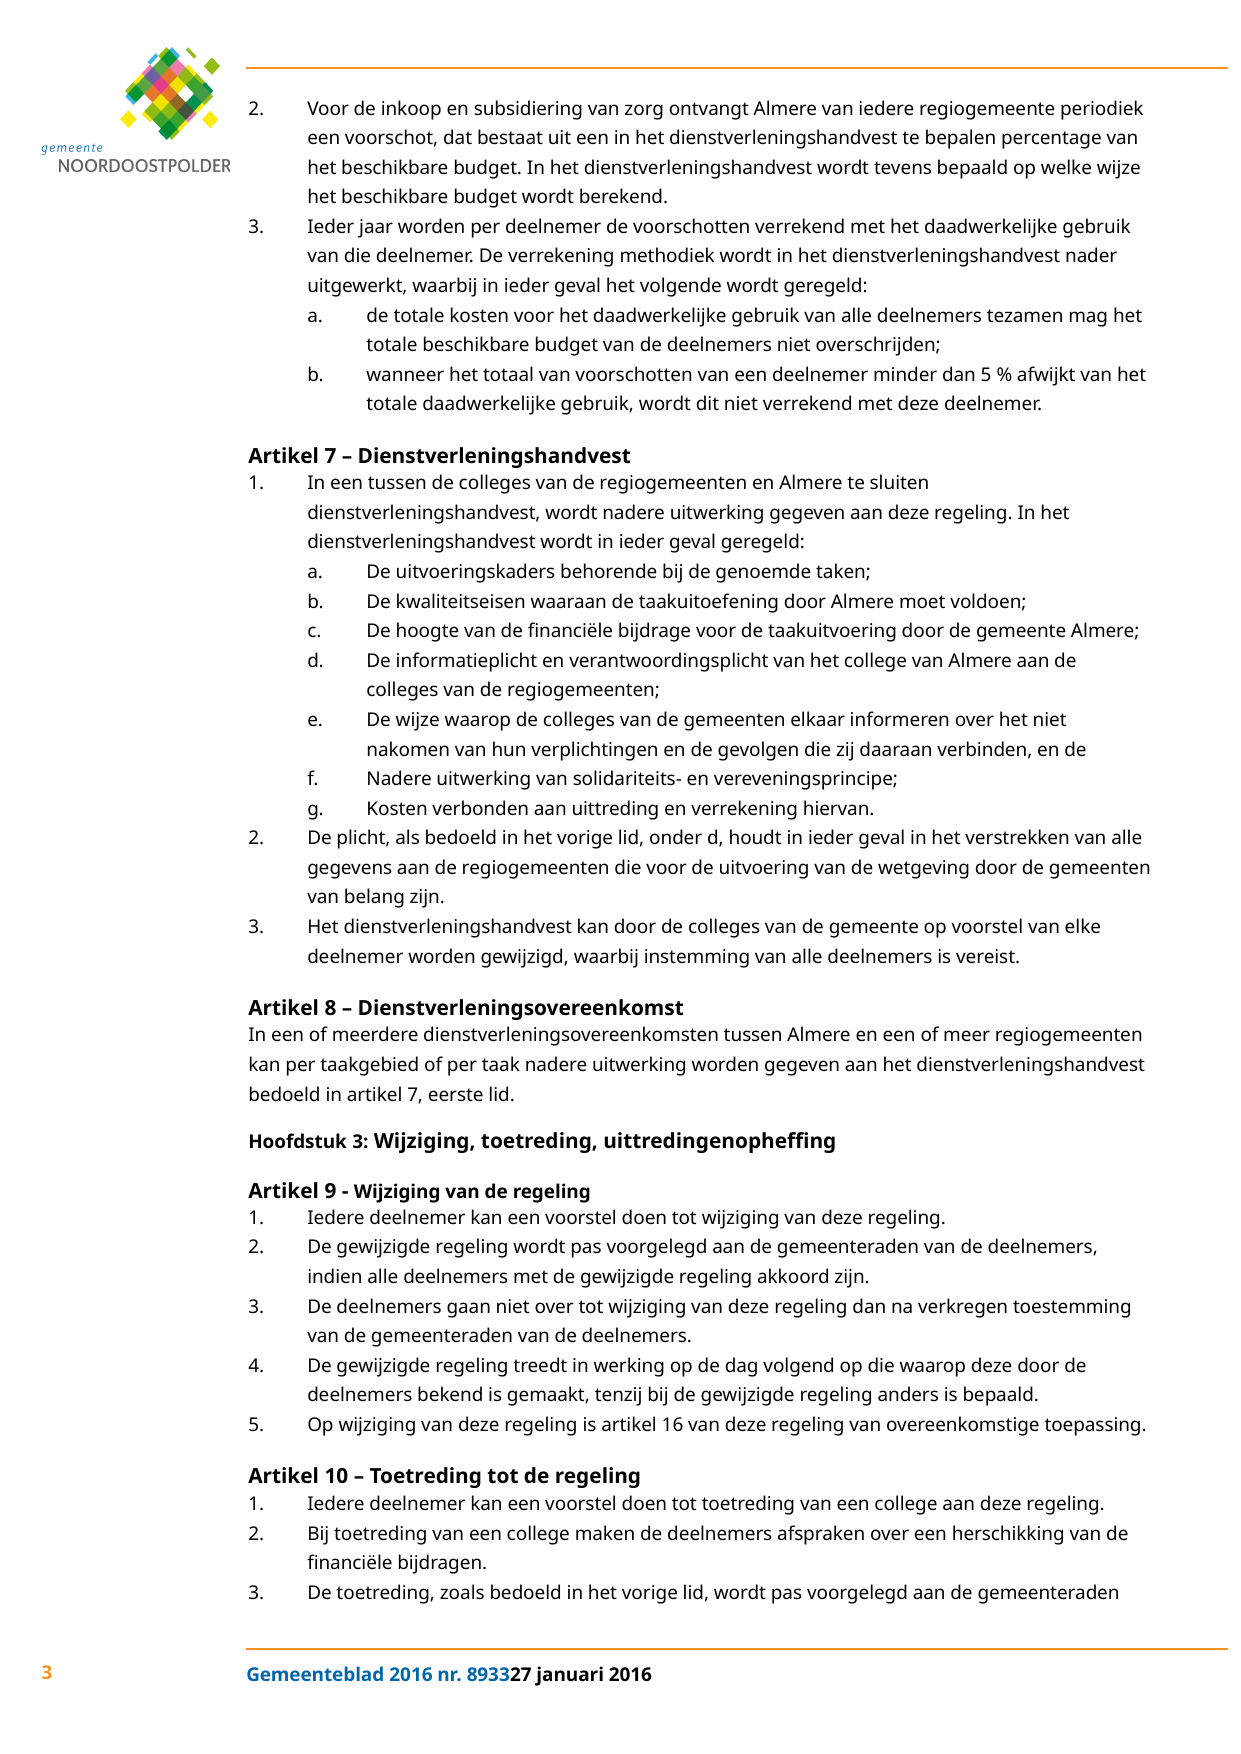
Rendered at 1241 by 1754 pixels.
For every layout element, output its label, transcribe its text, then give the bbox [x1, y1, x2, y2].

list De informatieplicht en verantwoordingsplicht van het college van Almere aan de colleges van de regiogemeenten; [307, 647, 1152, 702]
list Iedere deelnemer kan een voorstel doen tot wijziging van deze regeling. [248, 1204, 1152, 1230]
list De gewijzigde regeling treedt in werking op de dag volgend op die waarop deze door de deelnemers bekend is gemaakt, tenzij bij de gewijzigde regeling anders is bepaald. [248, 1352, 1152, 1407]
list De wijze waarop de colleges van de gemeenten elkaar informeren over het niet nakomen van hun verplichtingen en de gevolgen die zij daaraan verbinden, en de [307, 706, 1152, 761]
list De kwaliteitseisen waaraan de taakuitoefening door Almere moet voldoen; [307, 588, 1152, 613]
list Kosten verbonden aan uittreding en verrekening hiervan. [307, 795, 1152, 821]
list De uitvoeringskaders behorende bij de genoemde taken; [307, 558, 1152, 584]
list Bij toetreding van een college maken de deelnemers afspraken over een herschikking van de financiële bijdragen. [248, 1520, 1152, 1575]
text Artikel 10 – Toetreding tot de regeling [248, 1462, 1152, 1490]
text Hoofdstuk 3: Wijziging, toetreding, uittredingenopheffing [248, 1126, 1152, 1155]
list Iedere deelnemer kan een voorstel doen tot toetreding van een college aan deze regeling. [248, 1490, 1152, 1516]
list De gewijzigde regeling wordt pas voorgelegd aan de gemeenteraden van de deelnemers, indien alle deelnemers met de gewijzigde regeling akkoord zijn. [248, 1234, 1152, 1289]
text In een of meerdere dienstverleningsovereenkomsten tussen Almere en een of meer regiogemeenten kan per taakgebied of per taak nadere uitwerking worden gegeven aan het dienstverleningshandvest bedoeld in artikel 7, eerste lid. [248, 1022, 1152, 1107]
text Artikel 7 – Dienstverleningshandvest [248, 441, 1152, 469]
text Artikel 9 - Wijziging van de regeling [248, 1176, 1152, 1204]
list de totale kosten voor het daadwerkelijke gebruik van alle deelnemers tezamen mag het totale beschikbare budget van de deelnemers niet overschrijden; [307, 302, 1152, 357]
list Op wijziging van deze regeling is artikel 16 van deze regeling van overeenkomstige toepassing. [248, 1411, 1152, 1437]
list Voor de inkoop en subsidiering van zorg ontvangt Almere van iedere regiogemeente periodiek een voorschot, dat bestaat uit een in het dienstverleningshandvest te bepalen percentage van het beschikbare budget. In het dienstverleningshandvest wordt tevens bepaald op welke wijze het beschikbare budget wordt berekend. [248, 95, 1152, 209]
list wanneer het totaal van voorschotten van een deelnemer minder dan 5 % afwijkt van het totale daadwerkelijke gebruik, wordt dit niet verrekend met deze deelnemer. [307, 361, 1152, 416]
text Artikel 8 – Dienstverleningsovereenkomst [248, 993, 1152, 1022]
list Het dienstverleningshandvest kan door de colleges van de gemeente op voorstel van elke deelnemer worden gewijzigd, waarbij instemming van alle deelnemers is vereist. [248, 913, 1152, 968]
list De hoogte van de financiële bijdrage voor de taakuitvoering door de gemeente Almere; [307, 617, 1152, 643]
list Ieder jaar worden per deelnemer de voorschotten verrekend met het daadwerkelijke gebruik van die deelnemer. De verrekening methodiek wordt in het dienstverleningshandvest nader uitgewerkt, waarbij in ieder geval het volgende wordt geregeld: [248, 213, 1152, 298]
list Nadere uitwerking van solidariteits- en vereveningsprincipe; [307, 765, 1152, 791]
list De toetreding, zoals bedoeld in het vorige lid, wordt pas voorgelegd aan de gemeenteraden [248, 1579, 1152, 1604]
picture [41, 47, 231, 172]
list De plicht, als bedoeld in het vorige lid, onder d, houdt in ieder geval in het verstrekken van alle gegevens aan de regiogemeenten die voor de uitvoering van de wetgeving door de gemeenten van belang zijn. [248, 824, 1152, 909]
list In een tussen de colleges van de regiogemeenten en Almere te sluiten dienstverleningshandvest, wordt nadere uitwerking gegeven aan deze regeling. In het dienstverleningshandvest wordt in ieder geval geregeld: [248, 469, 1152, 554]
list De deelnemers gaan niet over tot wijziging van deze regeling dan na verkregen toestemming van de gemeenteraden van de deelnemers. [248, 1293, 1152, 1348]
